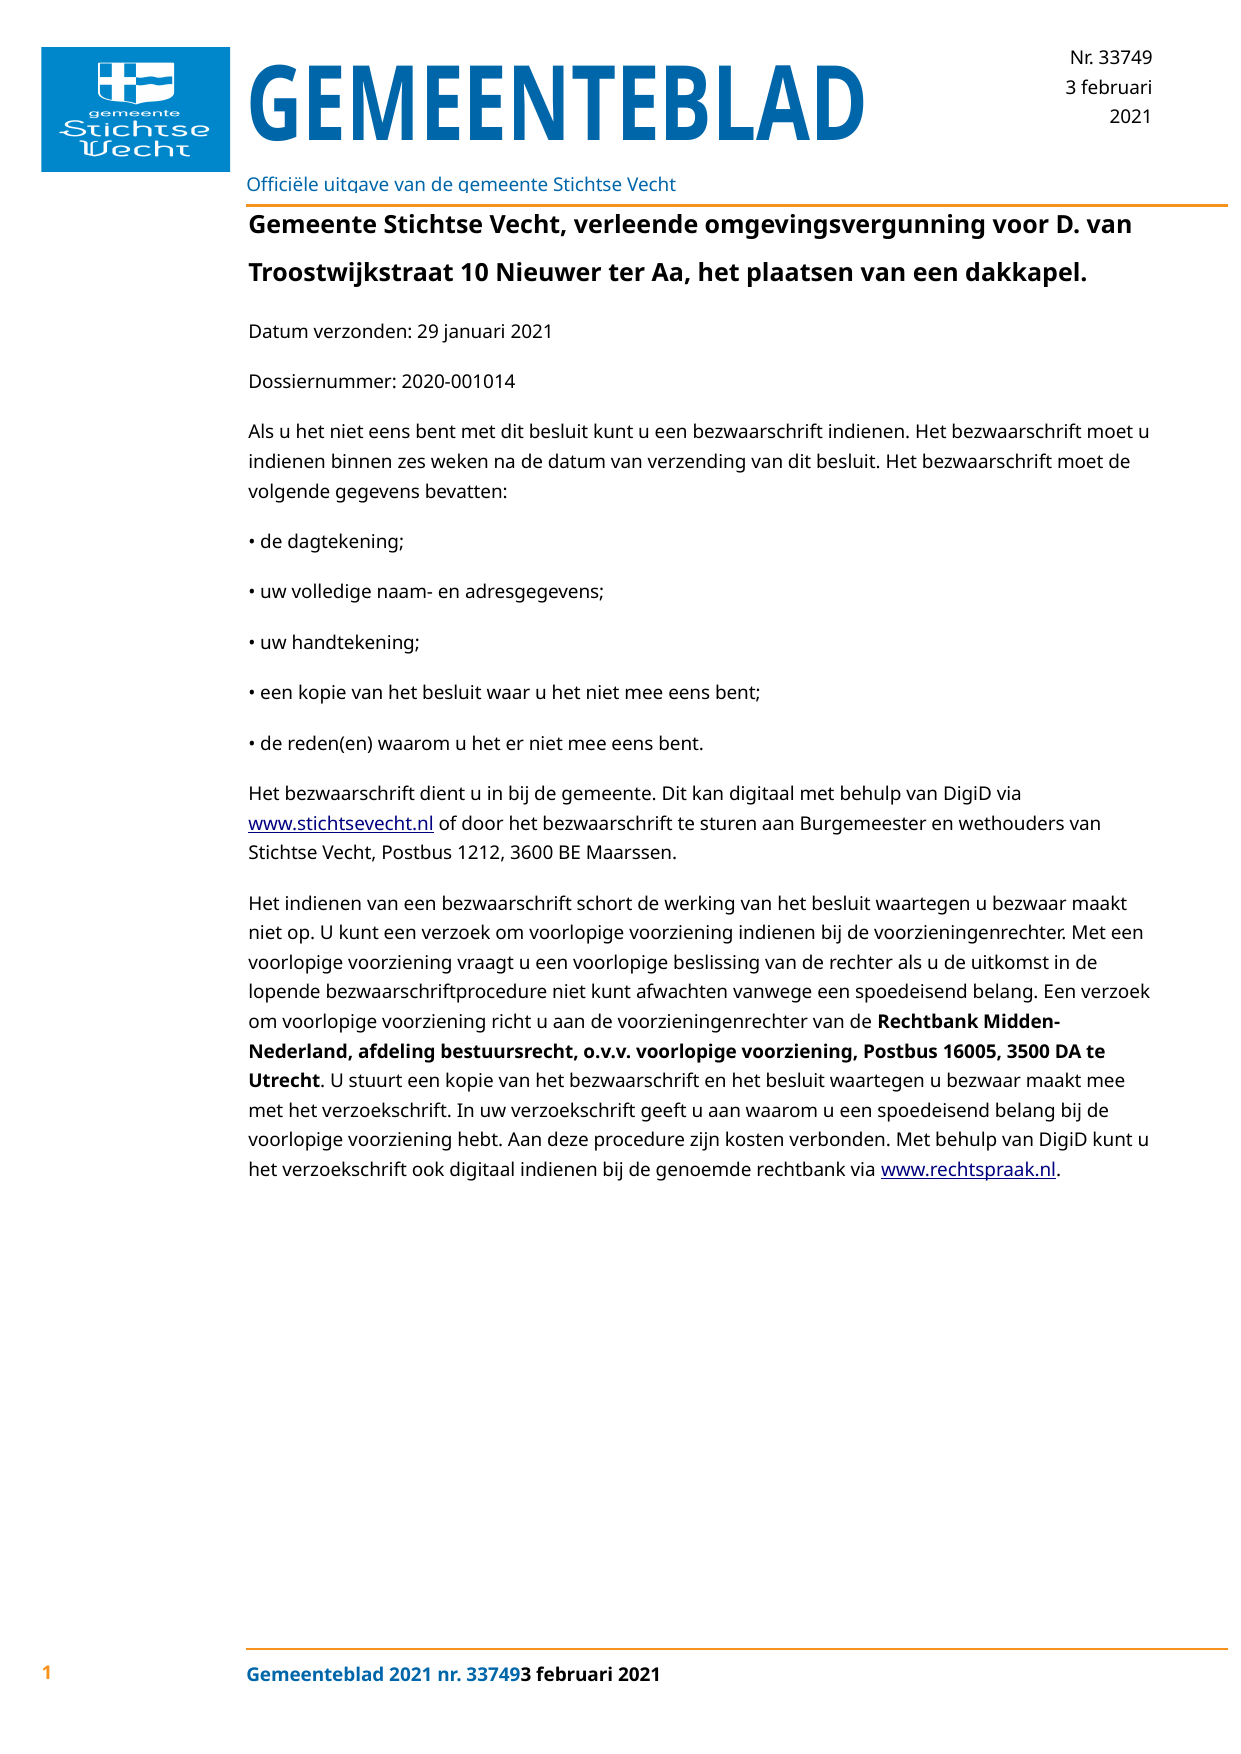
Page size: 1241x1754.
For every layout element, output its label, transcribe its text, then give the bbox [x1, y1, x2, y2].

text Als u het niet eens bent met dit besluit kunt u een bezwaarschrift indienen. Het bezwaarschrift moet u indienen binnen zes weken na de datum van verzending van dit besluit. Het bezwaarschrift moet de volgende gegevens bevatten: [248, 419, 1152, 504]
text Het bezwaarschrift dient u in bij de gemeente. Dit kan digitaal met behulp van DigiD via www.stichtsevecht.nl of door het bezwaarschrift te sturen aan Burgemeester en wethouders van Stichtse Vecht, Postbus 1212, 3600 BE Maarssen. [248, 780, 1152, 865]
text • uw handtekening; [248, 629, 1152, 655]
text • de reden(en) waarom u het er niet mee eens bent. [248, 730, 1152, 756]
text • een kopie van het besluit waar u het niet mee eens bent; [248, 679, 1152, 705]
text Het indienen van een bezwaarschrift schort de werking van het besluit waartegen u bezwaar maakt niet op. U kunt een verzoek om voorlopige voorziening indienen bij de voorzieningenrechter. Met een voorlopige voorziening vraagt u een voorlopige beslissing van de rechter als u de uitkomst in de lopende bezwaarschriftprocedure niet kunt afwachten vanwege een spoedeisend belang. Een verzoek om voorlopige voorziening richt u aan de voorzieningenrechter van de Rechtbank Midden-Nederland, afdeling bestuursrecht, o.v.v. voorlopige voorziening, Postbus 16005, 3500 DA te Utrecht. U stuurt een kopie van het bezwaarschrift en het besluit waartegen u bezwaar maakt mee met het verzoekschrift. In uw verzoekschrift geeft u aan waarom u een spoedeisend belang bij de voorlopige voorziening hebt. Aan deze procedure zijn kosten verbonden. Met behulp van DigiD kunt u het verzoekschrift ook digitaal indienen bij de genoemde rechtbank via www.rechtspraak.nl. [248, 890, 1152, 1182]
text • de dagtekening; [248, 528, 1152, 554]
text Datum verzonden: 29 januari 2021 [248, 318, 1152, 344]
picture [99, 63, 135, 101]
text Gemeente Stichtse Vecht, verleende omgevingsvergunning voor D. van Troostwijkstraat 10 Nieuwer ter Aa, het plaatsen van een dakkapel. [248, 207, 1152, 288]
text Dossiernummer: 2020-001014 [248, 368, 1152, 394]
picture [137, 63, 174, 103]
text • uw volledige naam- en adresgegevens; [248, 579, 1152, 604]
